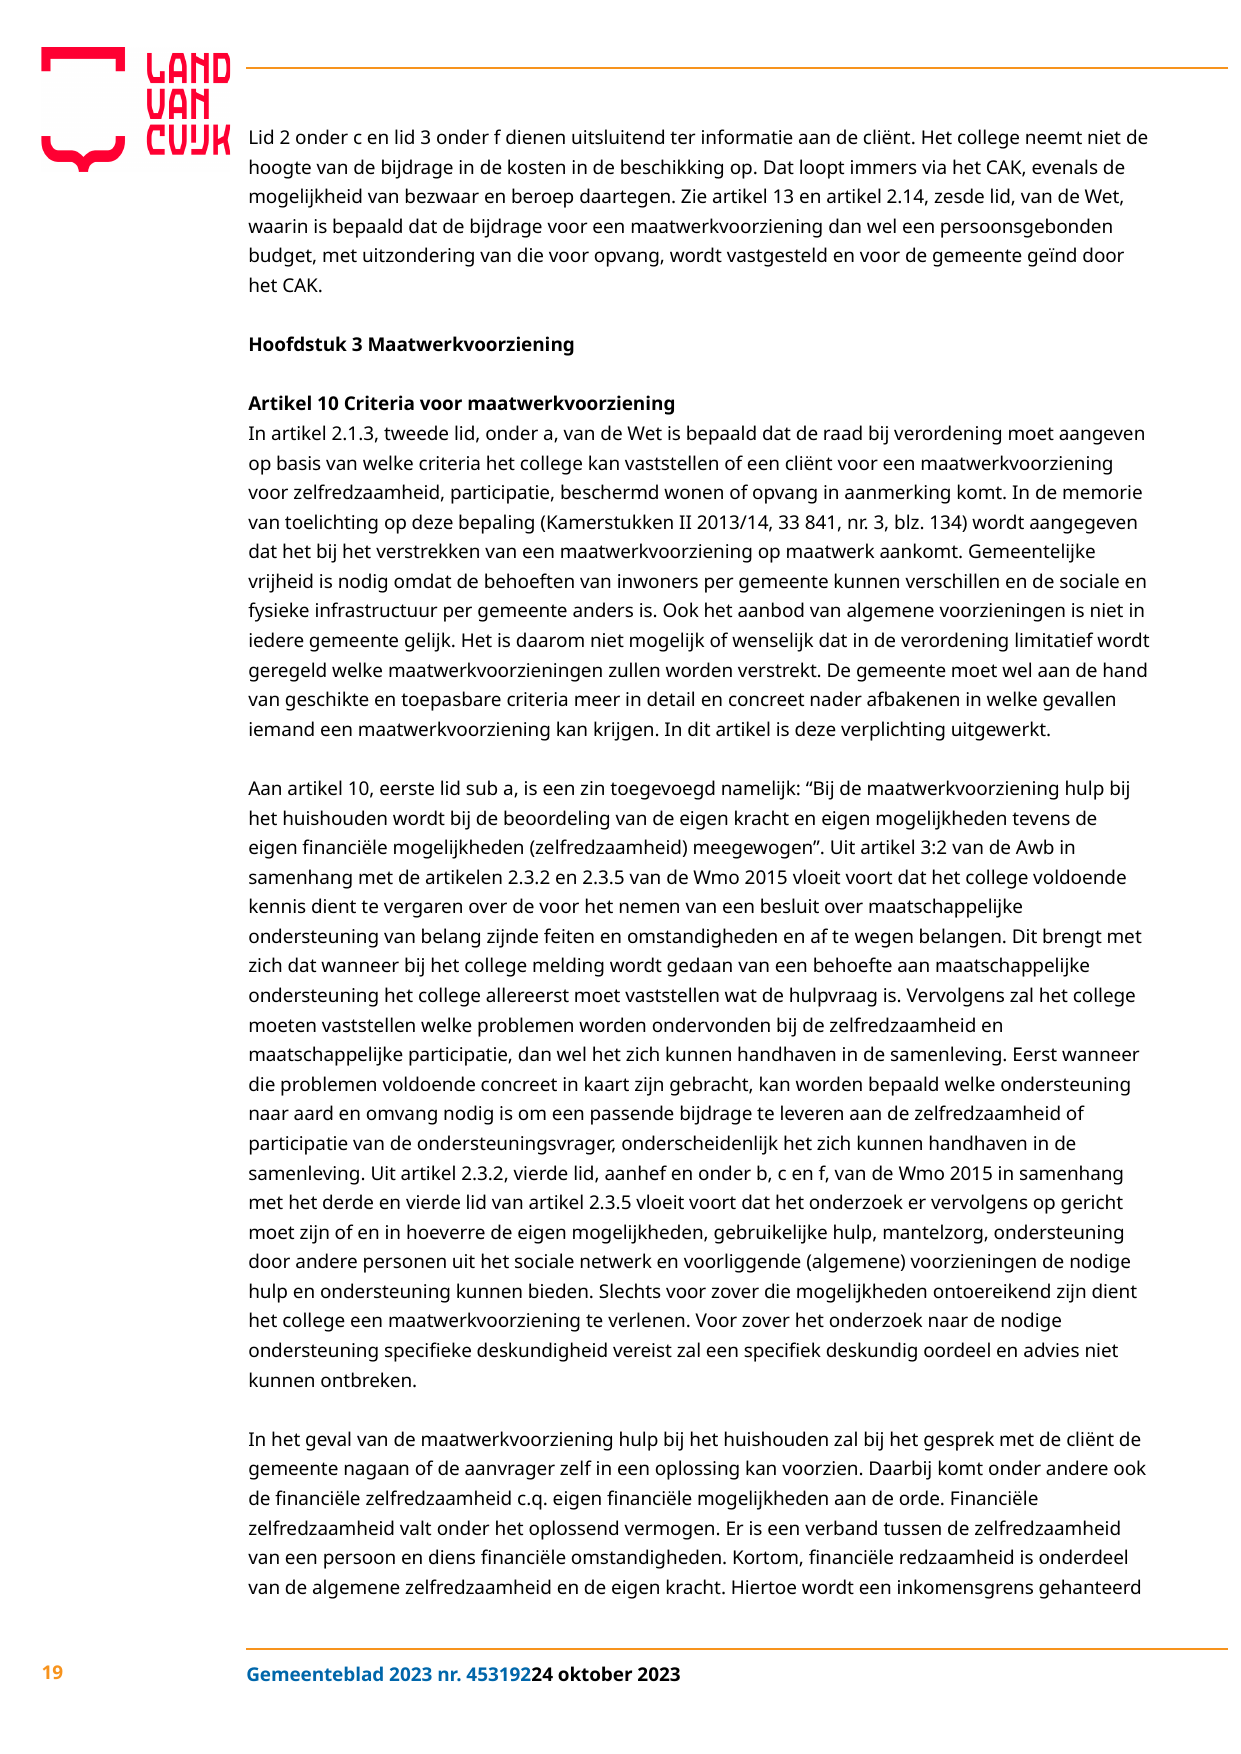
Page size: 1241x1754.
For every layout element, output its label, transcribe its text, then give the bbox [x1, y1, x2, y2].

text Hoofdstuk 3 Maatwerkvoorziening [248, 331, 1152, 357]
picture [41, 47, 231, 172]
text In artikel 2.1.3, tweede lid, onder a, van de Wet is bepaald dat de raad bij verordening moet aangeven op basis van welke criteria het college kan vaststellen of een cliënt voor een maatwerkvoorziening voor zelfredzaamheid, participatie, beschermd wonen of opvang in aanmerking komt. In de memorie van toelichting op deze bepaling (Kamerstukken II 2013/14, 33 841, nr. 3, blz. 134) wordt aangegeven dat het bij het verstrekken van een maatwerkvoorziening op maatwerk aankomt. Gemeentelijke vrijheid is nodig omdat de behoeften van inwoners per gemeente kunnen verschillen en de sociale en fysieke infrastructuur per gemeente anders is. Ook het aanbod van algemene voorzieningen is niet in iedere gemeente gelijk. Het is daarom niet mogelijk of wenselijk dat in de verordening limitatief wordt geregeld welke maatwerkvoorzieningen zullen worden verstrekt. De gemeente moet wel aan de hand van geschikte en toepasbare criteria meer in detail en concreet nader afbakenen in welke gevallen iemand een maatwerkvoorziening kan krijgen. In dit artikel is deze verplichting uitgewerkt. [248, 420, 1152, 742]
text Lid 2 onder c en lid 3 onder f dienen uitsluitend ter informatie aan de cliënt. Het college neemt niet de hoogte van de bijdrage in de kosten in de beschikking op. Dat loopt immers via het CAK, evenals de mogelijkheid van bezwaar en beroep daartegen. Zie artikel 13 en artikel 2.14, zesde lid, van de Wet, waarin is bepaald dat de bijdrage voor een maatwerkvoorziening dan wel een persoonsgebonden budget, met uitzondering van die voor opvang, wordt vastgesteld en voor de gemeente geïnd door het CAK. [248, 124, 1152, 298]
text In het geval van de maatwerkvoorziening hulp bij het huishouden zal bij het gesprek met de cliënt de gemeente nagaan of de aanvrager zelf in een oplossing kan voorzien. Daarbij komt onder andere ook de financiële zelfredzaamheid c.q. eigen financiële mogelijkheden aan de orde. Financiële zelfredzaamheid valt onder het oplossend vermogen. Er is een verband tussen de zelfredzaamheid van een persoon en diens financiële omstandigheden. Kortom, financiële redzaamheid is onderdeel van de algemene zelfredzaamheid en de eigen kracht. Hiertoe wordt een inkomensgrens gehanteerd [248, 1426, 1152, 1600]
text Aan artikel 10, eerste lid sub a, is een zin toegevoegd namelijk: “Bij de maatwerkvoorziening hulp bij het huishouden wordt bij de beoordeling van de eigen kracht en eigen mogelijkheden tevens de eigen financiële mogelijkheden (zelfredzaamheid) meegewogen”. Uit artikel 3:2 van de Awb in samenhang met de artikelen 2.3.2 en 2.3.5 van de Wmo 2015 vloeit voort dat het college voldoende kennis dient te vergaren over de voor het nemen van een besluit over maatschappelijke ondersteuning van belang zijnde feiten en omstandigheden en af te wegen belangen. Dit brengt met zich dat wanneer bij het college melding wordt gedaan van een behoefte aan maatschappelijke ondersteuning het college allereerst moet vaststellen wat de hulpvraag is. Vervolgens zal het college moeten vaststellen welke problemen worden ondervonden bij de zelfredzaamheid en maatschappelijke participatie, dan wel het zich kunnen handhaven in de samenleving. Eerst wanneer die problemen voldoende concreet in kaart zijn gebracht, kan worden bepaald welke ondersteuning naar aard en omvang nodig is om een passende bijdrage te leveren aan de zelfredzaamheid of participatie van de ondersteuningsvrager, onderscheidenlijk het zich kunnen handhaven in de samenleving. Uit artikel 2.3.2, vierde lid, aanhef en onder b, c en f, van de Wmo 2015 in samenhang met het derde en vierde lid van artikel 2.3.5 vloeit voort dat het onderzoek er vervolgens op gericht moet zijn of en in hoeverre de eigen mogelijkheden, gebruikelijke hulp, mantelzorg, ondersteuning door andere personen uit het sociale netwerk en voorliggende (algemene) voorzieningen de nodige hulp en ondersteuning kunnen bieden. Slechts voor zover die mogelijkheden ontoereikend zijn dient het college een maatwerkvoorziening te verlenen. Voor zover het onderzoek naar de nodige ondersteuning specifieke deskundigheid vereist zal een specifiek deskundig oordeel en advies niet kunnen ontbreken. [248, 775, 1152, 1393]
text Artikel 10 Criteria voor maatwerkvoorziening [248, 391, 1152, 416]
